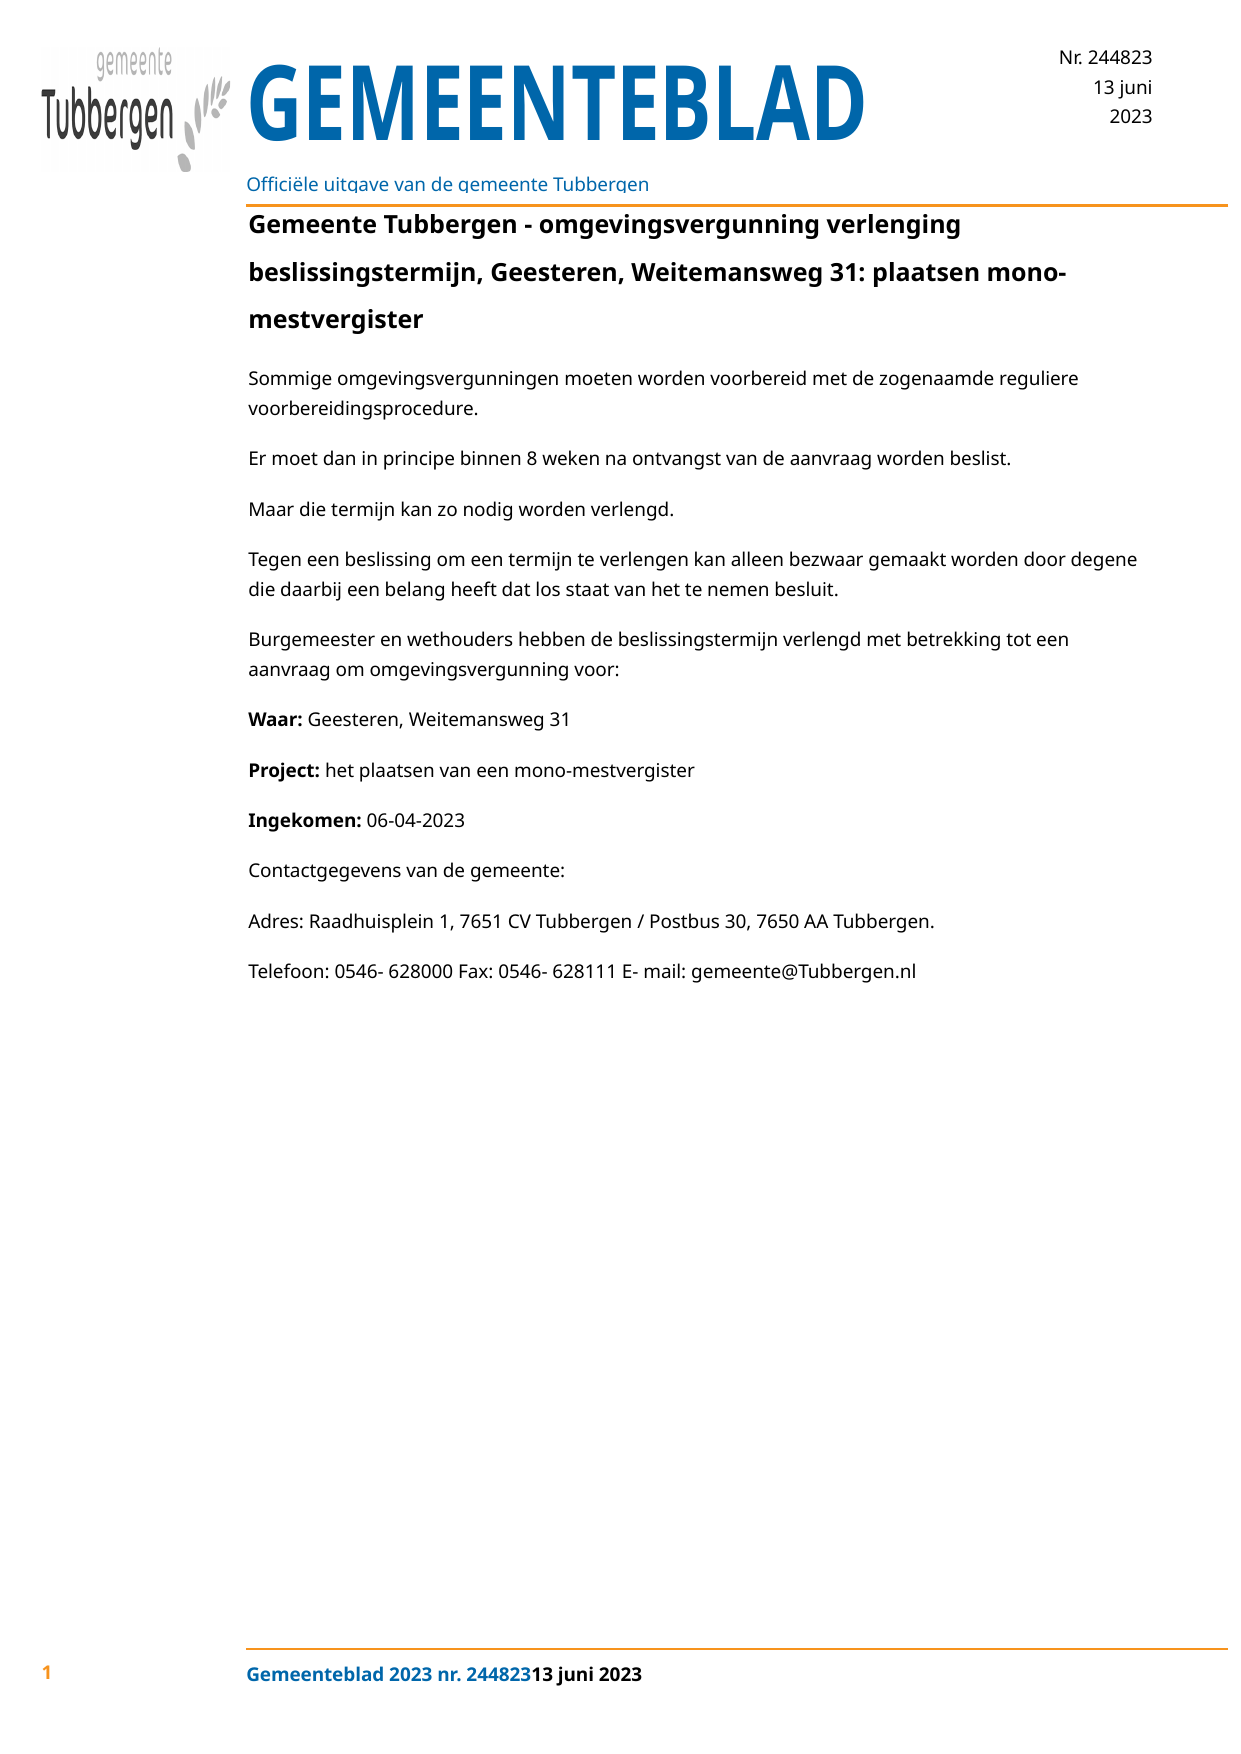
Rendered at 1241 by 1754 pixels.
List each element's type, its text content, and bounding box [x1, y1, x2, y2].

text Burgemeester en wethouders hebben de beslissingstermijn verlengd met betrekking tot een aanvraag om omgevingsvergunning voor: [248, 626, 1152, 682]
text Waar: Geesteren, Weitemansweg 31 [248, 706, 1152, 732]
text Telefoon: 0546- 628000 Fax: 0546- 628111 E- mail: gemeente@Tubbergen.nl [248, 958, 1152, 984]
text Er moet dan in principe binnen 8 weken na ontvangst van de aanvraag worden beslist. [248, 446, 1152, 471]
text Ingekomen: 06-04-2023 [248, 807, 1152, 833]
text Tegen een beslissing om een termijn te verlengen kan alleen bezwaar gemaakt worden door degene die daarbij een belang heeft dat los staat van het te nemen besluit. [248, 546, 1152, 602]
text Project: het plaatsen van een mono-mestvergister [248, 757, 1152, 782]
text Gemeente Tubbergen - omgevingsvergunning verlenging beslissingstermijn, Geesteren, Weitemansweg 31: plaatsen mono-mestvergister [248, 207, 1152, 336]
text Sommige omgevingsvergunningen moeten worden voorbereid met de zogenaamde reguliere voorbereidingsprocedure. [248, 366, 1152, 421]
text Contactgegevens van de gemeente: [248, 858, 1152, 883]
text Maar die termijn kan zo nodig worden verlengd. [248, 496, 1152, 522]
text Adres: Raadhuisplein 1, 7651 CV Tubbergen / Postbus 30, 7650 AA Tubbergen. [248, 908, 1152, 934]
picture [41, 47, 231, 172]
